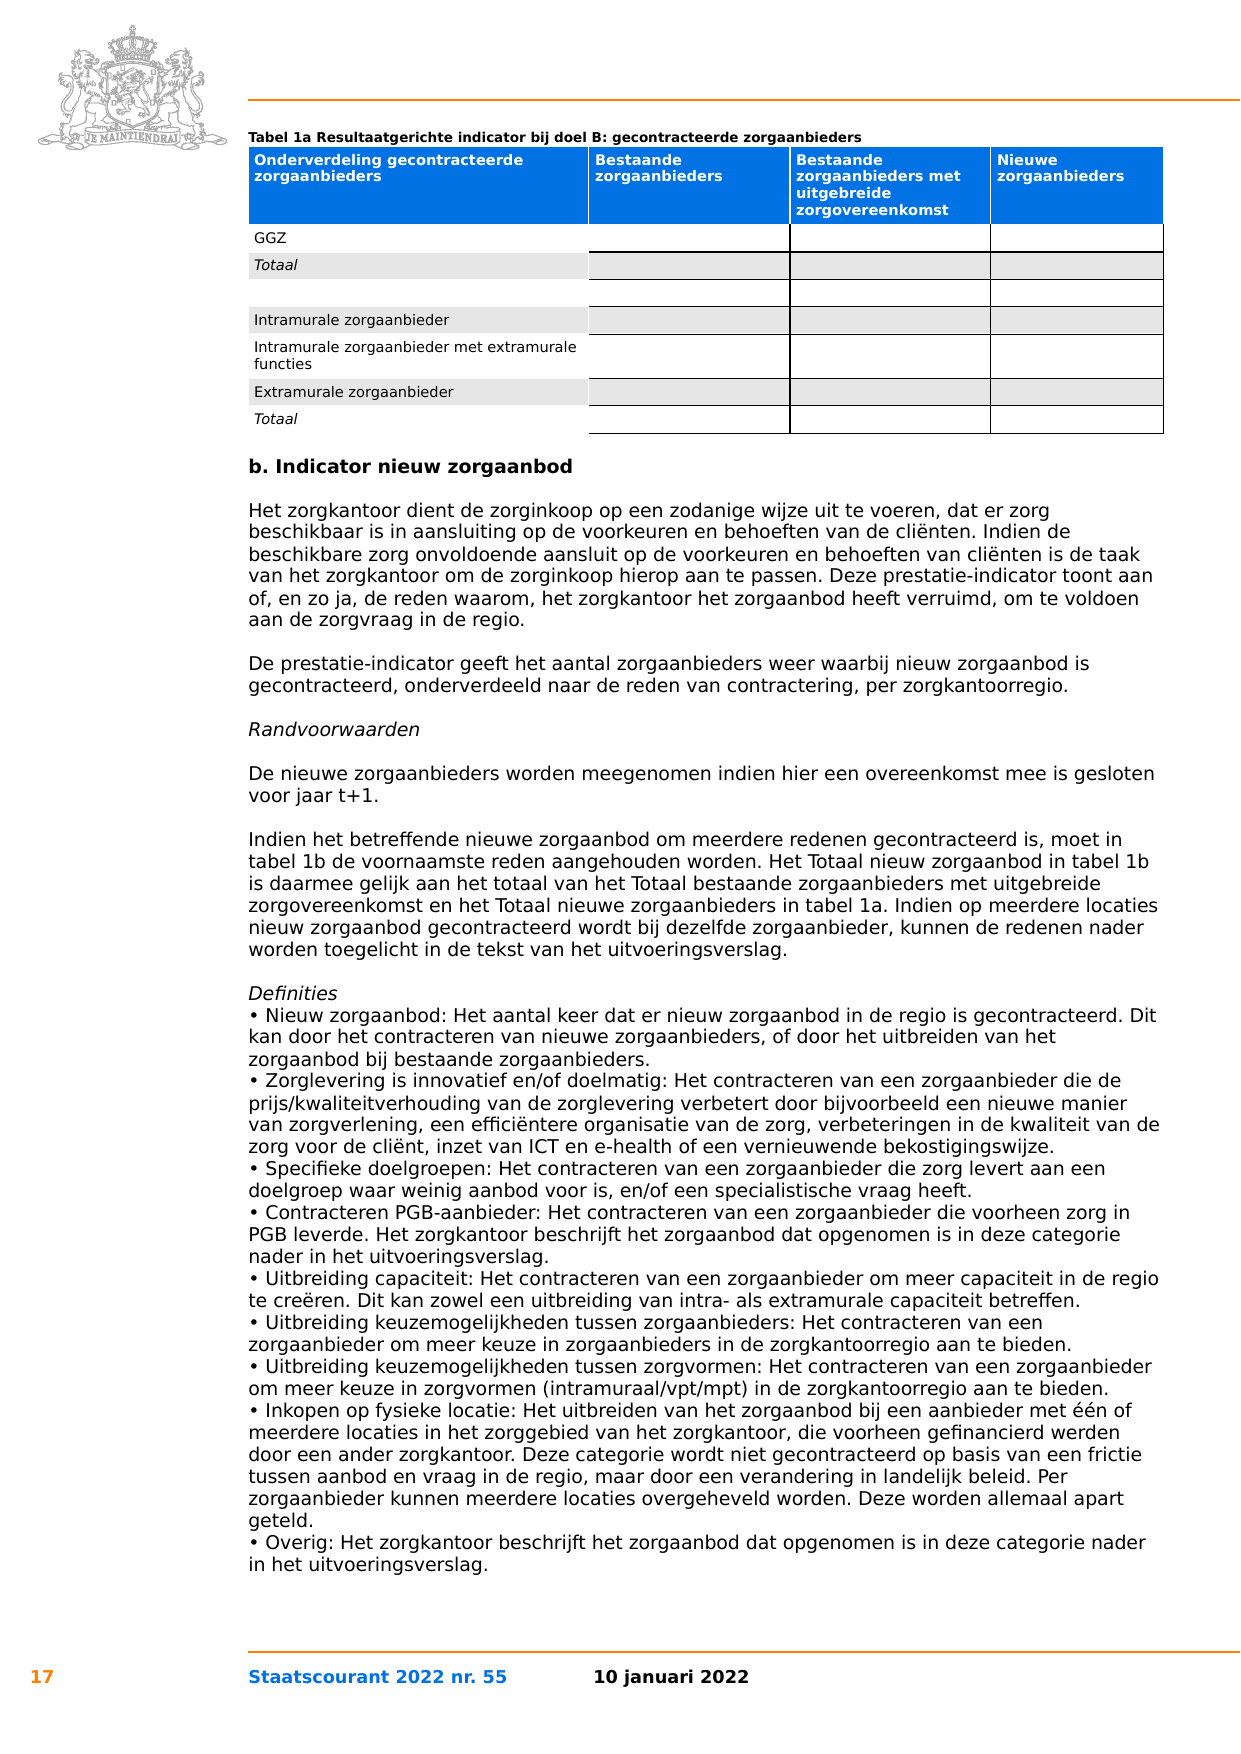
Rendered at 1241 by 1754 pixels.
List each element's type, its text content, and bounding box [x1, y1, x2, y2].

table_cell [991, 225, 1163, 251]
table_cell [589, 280, 789, 306]
table_cell [991, 307, 1163, 333]
table_cell [589, 379, 789, 405]
table_header Tabel 1a Resultaatgerichte indicator bij doel B: gecontracteerde zorgaanbieders [248, 130, 1163, 146]
text • Contracteren PGB-aanbieder: Het contracteren van een zorgaanbieder die voorheen zorg in PGB leverde. Het zorgkantoor beschrijft het zorgaanbod dat opgenomen is in deze categorie nader in het uitvoeringsverslag. [248, 1202, 1163, 1268]
table_cell [589, 253, 789, 279]
text De prestatie-indicator geeft het aantal zorgaanbieders weer waarbij nieuw zorgaanbod is gecontracteerd, onderverdeeld naar de reden van contractering, per zorgkantoorregio. [248, 653, 1163, 697]
table_cell [589, 307, 789, 333]
text • Uitbreiding keuzemogelijkheden tussen zorgaanbieders: Het contracteren van een zorgaanbieder om meer keuze in zorgaanbieders in de zorgkantoorregio aan te bieden. [248, 1312, 1163, 1356]
table_cell GGZ [249, 225, 588, 251]
table_cell [991, 280, 1163, 306]
table_cell [791, 406, 990, 433]
table_cell Intramurale zorgaanbieder [249, 307, 588, 333]
text • Inkopen op fysieke locatie: Het uitbreiden van het zorgaanbod bij een aanbieder met één of meerdere locaties in het zorggebied van het zorgkantoor, die voorheen gefinancierd werden door een ander zorgkantoor. Deze categorie wordt niet gecontracteerd op basis van een frictie tussen aanbod en vraag in de regio, maar door een verandering in landelijk beleid. Per zorgaanbieder kunnen meerdere locaties overgeheveld worden. Deze worden allemaal apart geteld. [248, 1400, 1163, 1532]
table_cell [589, 225, 789, 251]
picture [38, 25, 227, 150]
table_cell [249, 280, 588, 306]
text Het zorgkantoor dient de zorginkoop op een zodanige wijze uit te voeren, dat er zorg beschikbaar is in aansluiting op de voorkeuren en behoeften van de cliënten. Indien de beschikbare zorg onvoldoende aansluit op de voorkeuren en behoeften van cliënten is de taak van het zorgkantoor om de zorginkoop hierop aan te passen. Deze prestatie-indicator toont aan of, en zo ja, de reden waarom, het zorgkantoor het zorgaanbod heeft verruimd, om te voldoen aan de zorgvraag in de regio. [248, 499, 1163, 631]
text • Nieuw zorgaanbod: Het aantal keer dat er nieuw zorgaanbod in de regio is gecontracteerd. Dit kan door het contracteren van nieuwe zorgaanbieders, of door het uitbreiden van het zorgaanbod bij bestaande zorgaanbieders. [248, 1004, 1163, 1070]
table_cell Intramurale zorgaanbieder met extramurale functies [249, 335, 588, 378]
text • Uitbreiding keuzemogelijkheden tussen zorgvormen: Het contracteren van een zorgaanbieder om meer keuze in zorgvormen (intramuraal/vpt/mpt) in de zorgkantoorregio aan te bieden. [248, 1356, 1163, 1400]
table_cell [991, 379, 1163, 405]
table_cell [991, 253, 1163, 279]
table_cell [991, 335, 1163, 378]
table_cell Nieuwe zorgaanbieders [991, 147, 1163, 224]
table_cell [991, 406, 1163, 433]
text • Overig: Het zorgkantoor beschrijft het zorgaanbod dat opgenomen is in deze categorie nader in het uitvoeringsverslag. [248, 1532, 1163, 1576]
table_cell [791, 307, 990, 333]
text Indien het betreffende nieuwe zorgaanbod om meerdere redenen gecontracteerd is, moet in tabel 1b de voornaamste reden aangehouden worden. Het Totaal nieuw zorgaanbod in tabel 1b is daarmee gelijk aan het totaal van het Totaal bestaande zorgaanbieders met uitgebreide zorgovereenkomst en het Totaal nieuwe zorgaanbieders in tabel 1a. Indien op meerdere locaties nieuw zorgaanbod gecontracteerd wordt bij dezelfde zorgaanbieder, kunnen de redenen nader worden toegelicht in de tekst van het uitvoeringsverslag. [248, 829, 1163, 961]
table_cell Extramurale zorgaanbieder [249, 379, 588, 405]
table_cell [791, 280, 990, 306]
table_cell [589, 335, 789, 378]
subtitle Definities [248, 982, 1163, 1004]
table_cell [791, 253, 990, 279]
table_cell Bestaande zorgaanbieders [589, 147, 789, 224]
subtitle b. Indicator nieuw zorgaanbod [248, 456, 1163, 478]
text • Zorglevering is innovatief en/of doelmatig: Het contracteren van een zorgaanbieder die de prijs/kwaliteitverhouding van de zorglevering verbetert door bijvoorbeeld een nieuwe manier van zorgverlening, een efficiëntere organisatie van de zorg, verbeteringen in de kwaliteit van de zorg voor de cliënt, inzet van ICT en e-health of een vernieuwende bekostigingswijze. [248, 1070, 1163, 1158]
table_cell Totaal [249, 406, 588, 433]
table_cell [589, 406, 789, 433]
table_cell Onderverdeling gecontracteerde zorgaanbieders [249, 147, 588, 224]
text • Specifieke doelgroepen: Het contracteren van een zorgaanbieder die zorg levert aan een doelgroep waar weinig aanbod voor is, en/of een specialistische vraag heeft. [248, 1158, 1163, 1202]
subtitle Randvoorwaarden [248, 719, 1163, 741]
table_cell [791, 225, 990, 251]
text • Uitbreiding capaciteit: Het contracteren van een zorgaanbieder om meer capaciteit in de regio te creëren. Dit kan zowel een uitbreiding van intra- als extramurale capaciteit betreffen. [248, 1268, 1163, 1312]
text De nieuwe zorgaanbieders worden meegenomen indien hier een overeenkomst mee is gesloten voor jaar t+1. [248, 763, 1163, 807]
table_cell Totaal [249, 253, 588, 279]
table_cell [791, 379, 990, 405]
table_cell [791, 335, 990, 378]
table_cell Bestaande zorgaanbieders met uitgebreide zorgovereenkomst [791, 147, 990, 224]
